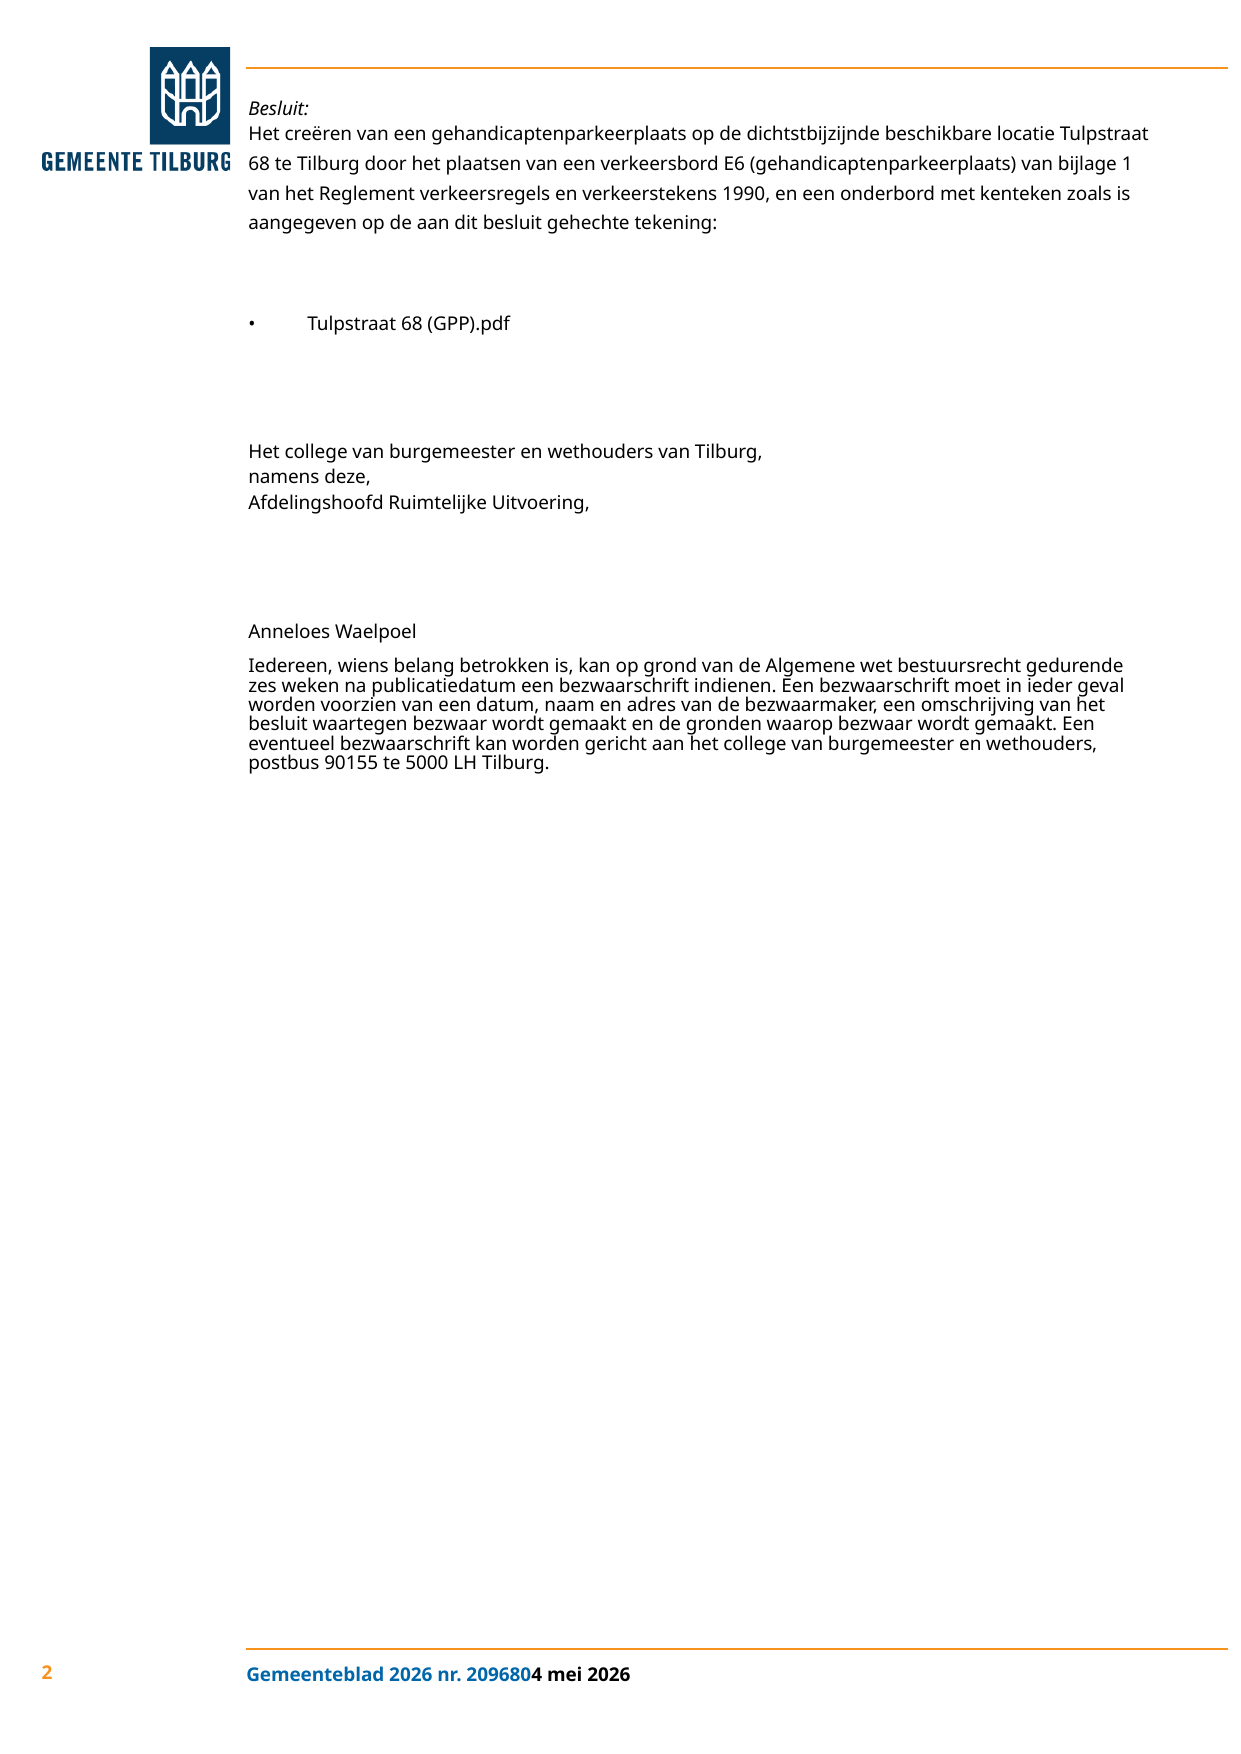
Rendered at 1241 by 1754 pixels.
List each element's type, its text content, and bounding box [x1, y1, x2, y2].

text Besluit: [248, 95, 1152, 121]
text Anneloes Waelpoel [248, 618, 1152, 644]
text Het creëren van een gehandicaptenparkeerplaats op de dichtstbijzijnde beschikbare locatie Tulpstraat 68 te Tilburg door het plaatsen van een verkeersbord E6 (gehandicaptenparkeerplaats) van bijlage 1 van het Reglement verkeersregels en verkeerstekens 1990, en een onderbord met kenteken zoals is aangegeven op de aan dit besluit gehechte tekening: [248, 121, 1152, 235]
list Tulpstraat 68 (GPP).pdf [248, 310, 1152, 336]
picture [41, 47, 231, 172]
text Afdelingshoofd Ruimtelijke Uitvoering, [248, 489, 1152, 515]
text namens deze, [248, 464, 1152, 489]
text Iedereen, wiens belang betrokken is, kan op grond van de Algemene wet bestuursrecht gedurende zes weken na publicatiedatum een bezwaarschrift indienen. Een bezwaarschrift moet in ieder geval worden voorzien van een datum, naam en adres van de bezwaarmaker, een omschrijving van het besluit waartegen bezwaar wordt gemaakt en de gronden waarop bezwaar wordt gemaakt. Een eventueel bezwaarschrift kan worden gericht aan het college van burgemeester en wethouders, postbus 90155 te 5000 LH Tilburg. [248, 657, 1152, 773]
text Het college van burgemeester en wethouders van Tilburg, [248, 438, 1152, 464]
